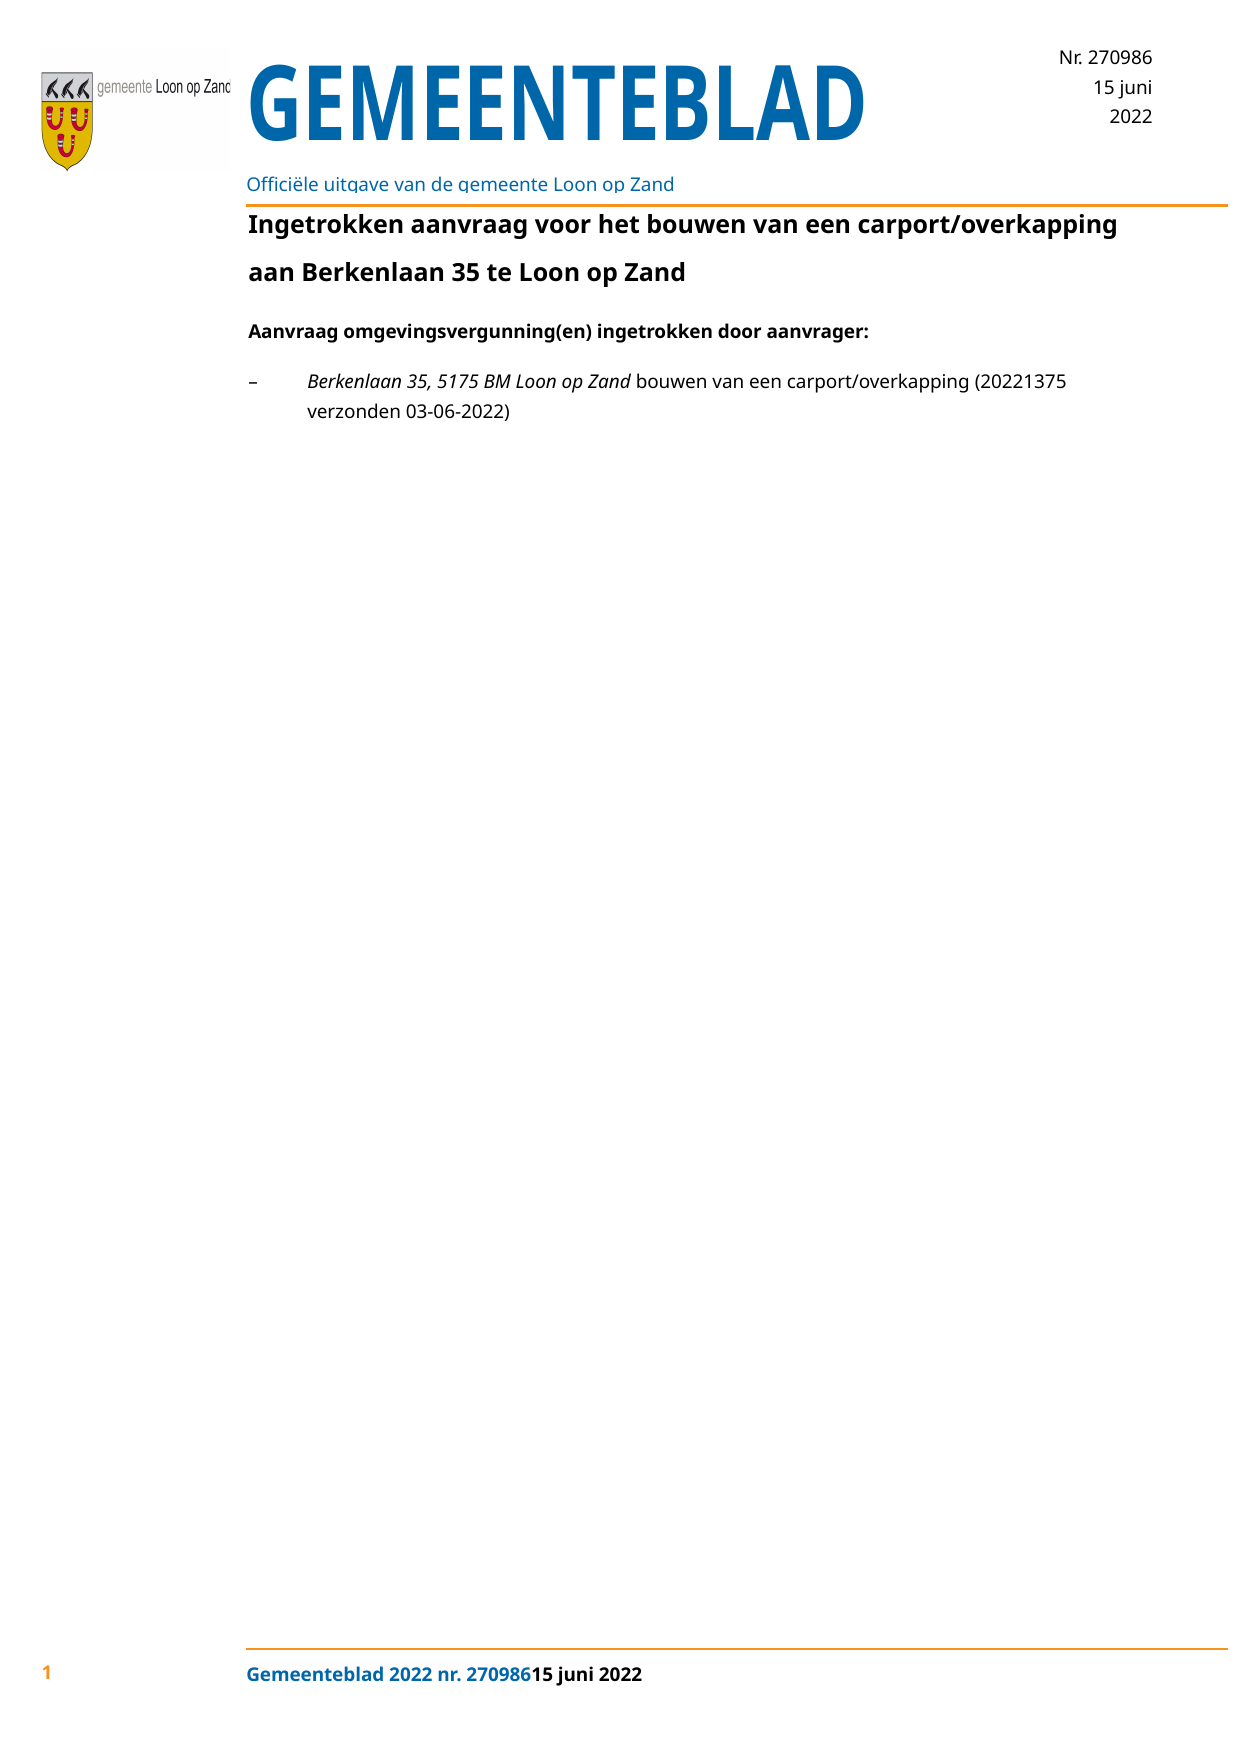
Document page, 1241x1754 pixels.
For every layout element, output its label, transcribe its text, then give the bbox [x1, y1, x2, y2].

text Aanvraag omgevingsvergunning(en) ingetrokken door aanvrager: [248, 318, 1152, 344]
picture [41, 47, 231, 172]
list Berkenlaan 35, 5175 BM Loon op Zand bouwen van een carport/overkapping (20221375 verzonden 03-06-2022) [248, 368, 1152, 424]
text Ingetrokken aanvraag voor het bouwen van een carport/overkapping aan Berkenlaan 35 te Loon op Zand [248, 207, 1152, 288]
